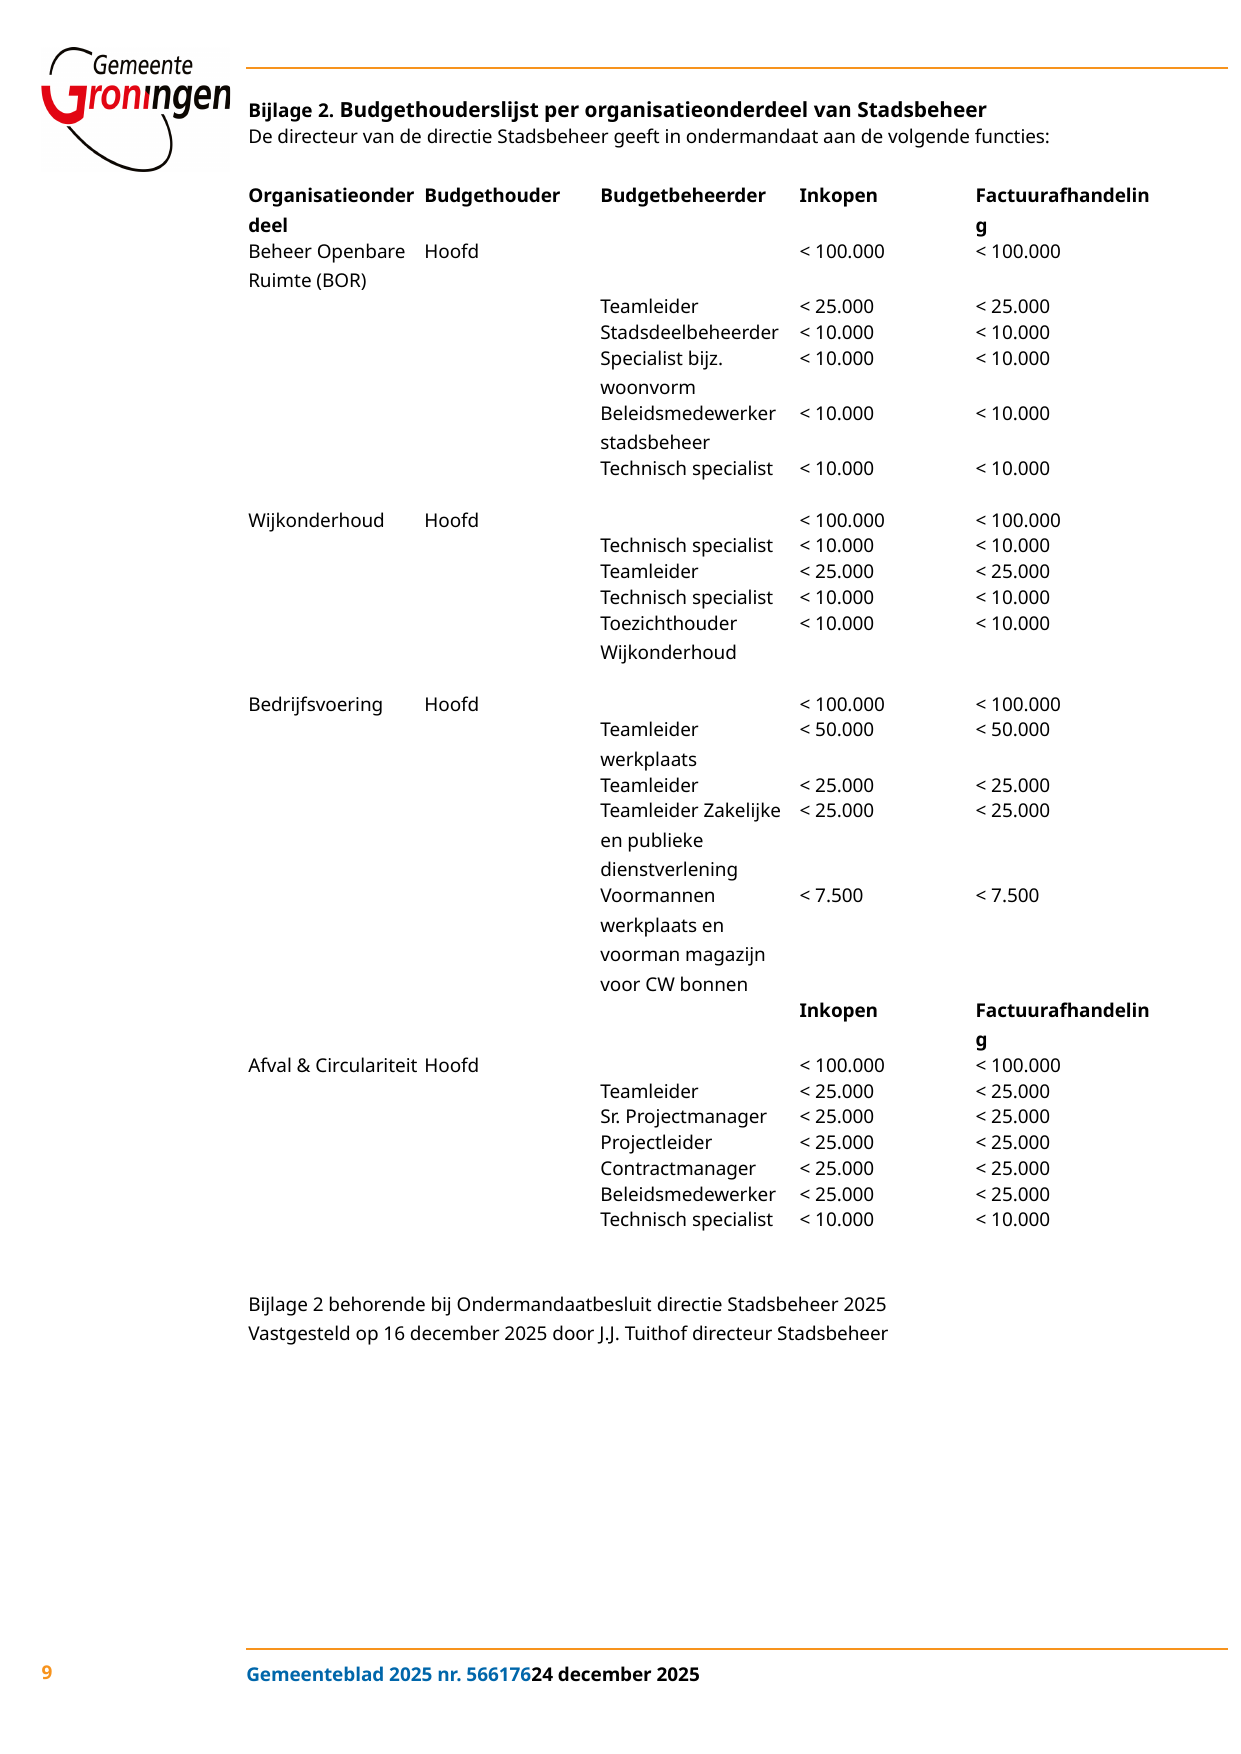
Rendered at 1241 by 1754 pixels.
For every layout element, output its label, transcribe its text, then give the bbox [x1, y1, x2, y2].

table_cell < 10.000 [975, 584, 1152, 610]
table_cell < 10.000 [975, 400, 1152, 455]
table_cell < 100.000 [975, 691, 1152, 716]
text Bijlage 2. Budgethouderslijst per organisatieonderdeel van Stadsbeheer [248, 95, 1152, 123]
table_cell [248, 584, 424, 610]
table_cell [248, 1181, 424, 1207]
table_cell Teamleider [600, 293, 799, 319]
table_cell < 25.000 [975, 558, 1152, 584]
table_cell < 10.000 [975, 455, 1152, 481]
table_cell [248, 1129, 424, 1155]
table_cell [248, 558, 424, 584]
table_cell < 100.000 [975, 238, 1152, 293]
table_cell [424, 716, 600, 772]
table_cell Factuurafhandeling [975, 997, 1152, 1052]
table_cell [424, 1207, 600, 1232]
table_cell [424, 1232, 600, 1258]
table_cell [424, 455, 600, 481]
table_cell [600, 507, 799, 532]
table_cell Toezichthouder Wijkonderhoud [600, 610, 799, 665]
table_header Factuurafhandeling [975, 183, 1152, 238]
table_cell < 50.000 [975, 716, 1152, 772]
table_cell [424, 883, 600, 997]
table_cell [424, 772, 600, 797]
table_cell < 100.000 [975, 507, 1152, 532]
table_cell [248, 455, 424, 481]
table_cell < 100.000 [799, 507, 975, 532]
table_cell Wijkonderhoud [248, 507, 424, 532]
table_cell Afval & Circulariteit [248, 1052, 424, 1078]
table_cell < 10.000 [799, 345, 975, 400]
table_cell Hoofd [424, 1052, 600, 1078]
table_cell < 10.000 [975, 319, 1152, 345]
table_cell [248, 533, 424, 558]
table_cell < 25.000 [799, 798, 975, 882]
table_cell Technisch specialist [600, 584, 799, 610]
text Bijlage 2 behorende bij Ondermandaatbesluit directie Stadsbeheer 2025 [248, 1291, 1152, 1317]
table_cell [424, 584, 600, 610]
table_cell Voormannen werkplaats en voorman magazijn voor CW bonnen [600, 883, 799, 997]
table_cell < 25.000 [975, 1155, 1152, 1181]
table_header Budgetbeheerder [600, 183, 799, 238]
table_cell < 25.000 [799, 1181, 975, 1207]
table_cell < 100.000 [799, 238, 975, 293]
table_cell < 25.000 [799, 293, 975, 319]
table_cell < 100.000 [975, 1052, 1152, 1078]
table_cell Teamleider [600, 772, 799, 797]
table_cell < 25.000 [799, 558, 975, 584]
table_cell Technisch specialist [600, 1207, 799, 1232]
table_cell Hoofd [424, 691, 600, 716]
table_cell Contractmanager [600, 1155, 799, 1181]
table_cell < 10.000 [799, 610, 975, 665]
table_header Organisatieonderdeel [248, 183, 424, 238]
table_cell [600, 238, 799, 293]
table_cell < 10.000 [975, 533, 1152, 558]
table_cell [248, 883, 424, 997]
table_cell [600, 481, 799, 507]
table_cell < 10.000 [799, 455, 975, 481]
table_cell [248, 610, 424, 665]
table_cell < 25.000 [799, 1155, 975, 1181]
table_cell < 25.000 [975, 1181, 1152, 1207]
text Vastgesteld op 16 december 2025 door J.J. Tuithof directeur Stadsbeheer [248, 1320, 1152, 1346]
table_cell < 10.000 [975, 610, 1152, 665]
table_cell < 7.500 [799, 883, 975, 997]
table_cell [424, 997, 600, 1052]
table_cell [424, 1104, 600, 1129]
table_cell [424, 293, 600, 319]
table_header Inkopen [799, 183, 975, 238]
table_cell [600, 665, 799, 691]
table_cell Hoofd [424, 507, 600, 532]
table_cell [600, 691, 799, 716]
table_cell [248, 798, 424, 882]
table_cell [424, 558, 600, 584]
table_cell [248, 716, 424, 772]
table_cell < 25.000 [975, 798, 1152, 882]
table_cell [424, 481, 600, 507]
table_cell Beleidsmedewerker stadsbeheer [600, 400, 799, 455]
table_cell [424, 798, 600, 882]
table_cell [600, 997, 799, 1052]
table_cell Beheer Openbare Ruimte (BOR) [248, 238, 424, 293]
table_cell [424, 345, 600, 400]
table_cell Technisch specialist [600, 455, 799, 481]
table_cell < 25.000 [975, 772, 1152, 797]
table_cell [248, 772, 424, 797]
table_cell [248, 1078, 424, 1104]
table_cell [248, 997, 424, 1052]
table_cell [424, 533, 600, 558]
table_cell [424, 1078, 600, 1104]
table_cell Stadsdeelbeheerder [600, 319, 799, 345]
table_cell [248, 319, 424, 345]
table_cell [248, 1232, 424, 1258]
table_cell [600, 1052, 799, 1078]
table_cell < 10.000 [799, 533, 975, 558]
table_cell Specialist bijz. woonvorm [600, 345, 799, 400]
table_cell Teamleider [600, 558, 799, 584]
table_cell < 100.000 [799, 1052, 975, 1078]
table_cell < 25.000 [799, 1104, 975, 1129]
table_cell Teamleider Zakelijke en publieke dienstverlening [600, 798, 799, 882]
table_cell Hoofd [424, 238, 600, 293]
table_cell [600, 1232, 799, 1258]
table_cell < 25.000 [975, 1104, 1152, 1129]
table_cell < 100.000 [799, 691, 975, 716]
table_cell [424, 665, 600, 691]
table_cell < 10.000 [975, 1207, 1152, 1232]
table_cell [424, 400, 600, 455]
table_cell < 25.000 [799, 772, 975, 797]
table_cell Technisch specialist [600, 533, 799, 558]
table_cell Teamleider [600, 1078, 799, 1104]
table_cell [799, 1232, 975, 1258]
table_cell [975, 665, 1152, 691]
table_cell Teamleider werkplaats [600, 716, 799, 772]
table_cell [248, 293, 424, 319]
table_cell [424, 1181, 600, 1207]
table_cell [424, 610, 600, 665]
table_cell [248, 481, 424, 507]
table_header Budgethouder [424, 183, 600, 238]
table_cell [248, 400, 424, 455]
table_cell Projectleider [600, 1129, 799, 1155]
table_cell < 25.000 [975, 1129, 1152, 1155]
table_cell [799, 665, 975, 691]
table_cell Bedrijfsvoering [248, 691, 424, 716]
table_cell < 10.000 [975, 345, 1152, 400]
table_cell [975, 1232, 1152, 1258]
table_cell [424, 1155, 600, 1181]
table_cell < 10.000 [799, 400, 975, 455]
table_cell [248, 665, 424, 691]
table_cell < 7.500 [975, 883, 1152, 997]
table_cell [424, 319, 600, 345]
text De directeur van de directie Stadsbeheer geeft in ondermandaat aan de volgende functies: [248, 123, 1152, 149]
table_cell [424, 1129, 600, 1155]
table_cell Sr. Projectmanager [600, 1104, 799, 1129]
table_cell < 25.000 [799, 1078, 975, 1104]
table_cell [799, 481, 975, 507]
table_cell Inkopen [799, 997, 975, 1052]
table_cell < 25.000 [975, 1078, 1152, 1104]
table_cell < 10.000 [799, 1207, 975, 1232]
table_cell [248, 345, 424, 400]
table_cell < 25.000 [975, 293, 1152, 319]
table_cell < 10.000 [799, 319, 975, 345]
table_cell < 25.000 [799, 1129, 975, 1155]
table_cell [975, 481, 1152, 507]
table_cell < 10.000 [799, 584, 975, 610]
table_cell [248, 1104, 424, 1129]
table_cell [248, 1155, 424, 1181]
table_cell [248, 1207, 424, 1232]
picture [41, 47, 231, 172]
table_cell < 50.000 [799, 716, 975, 772]
table_cell Beleidsmedewerker [600, 1181, 799, 1207]
